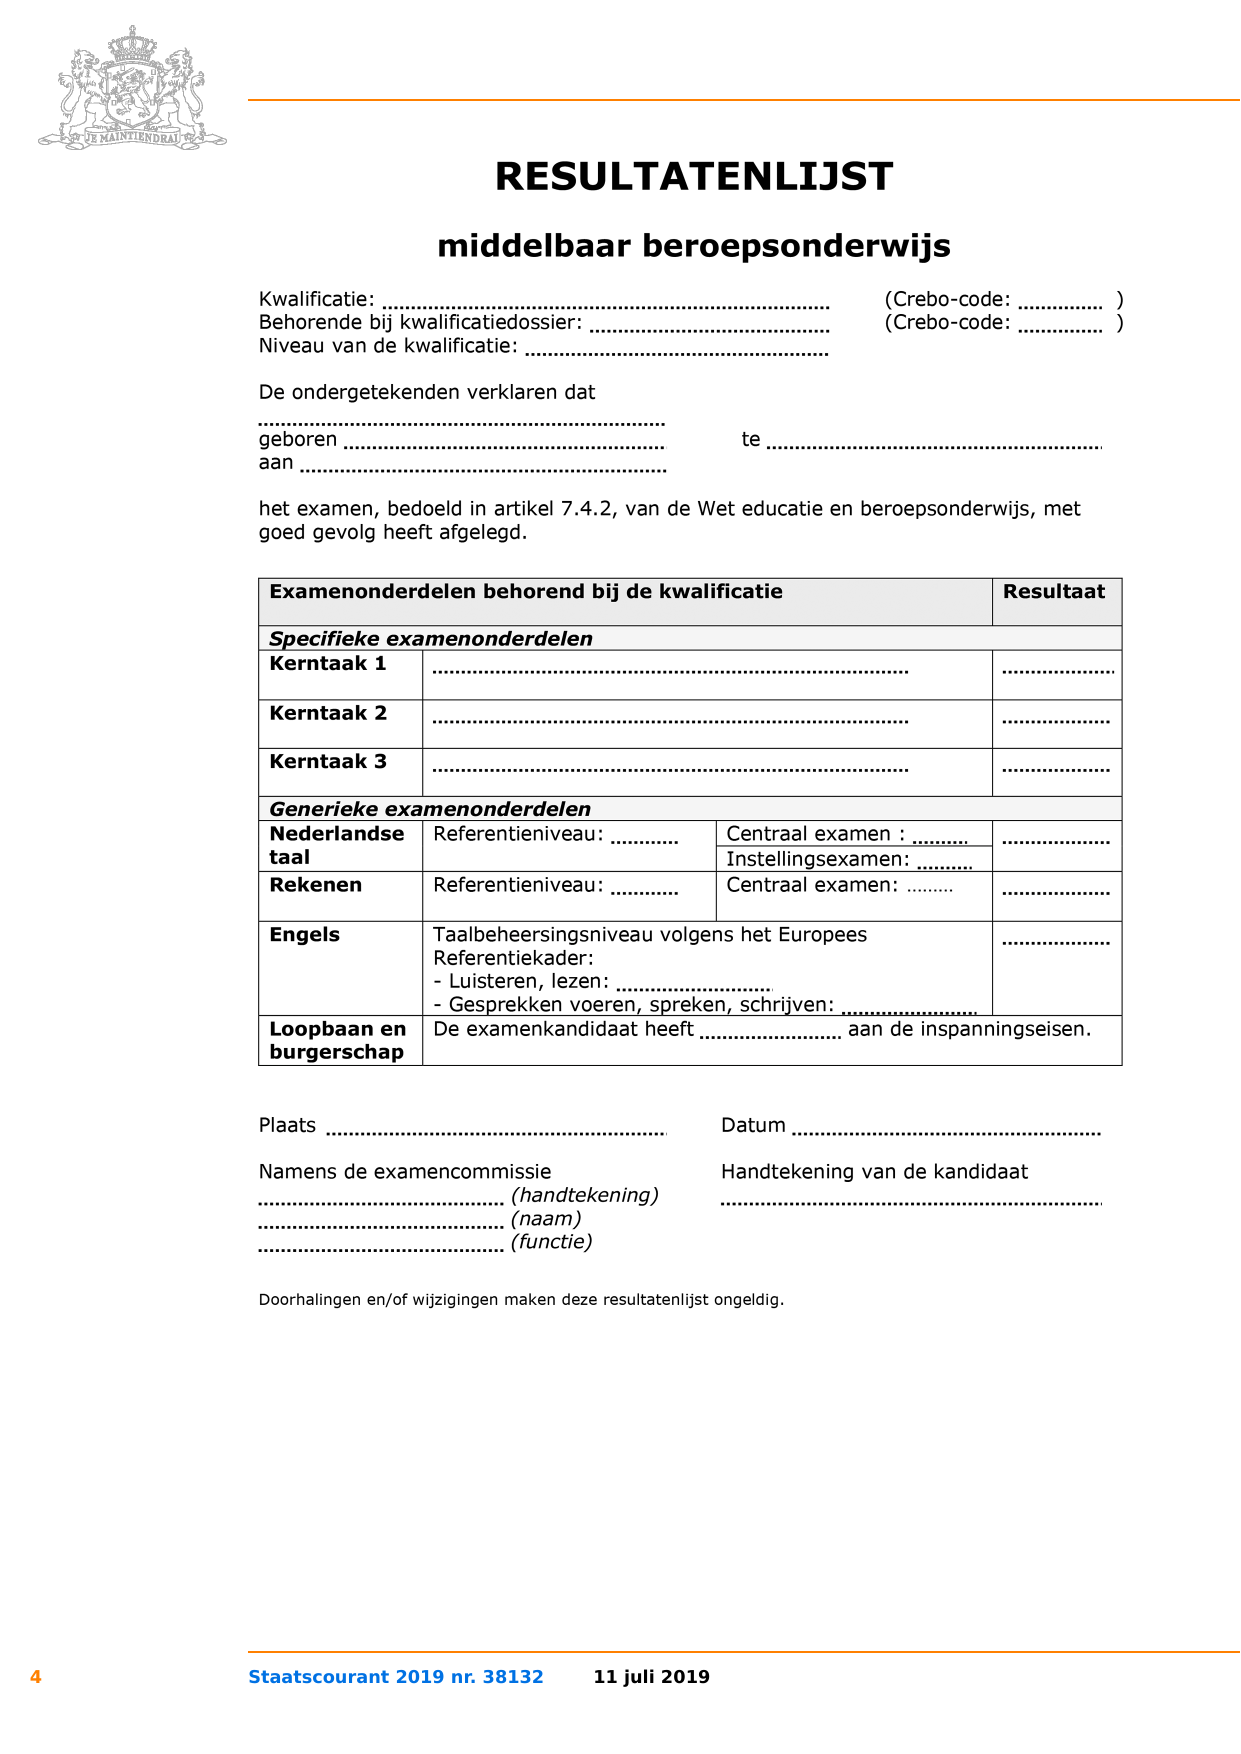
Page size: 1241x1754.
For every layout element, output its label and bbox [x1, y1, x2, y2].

picture [38, 25, 227, 150]
picture [248, 151, 1134, 1327]
